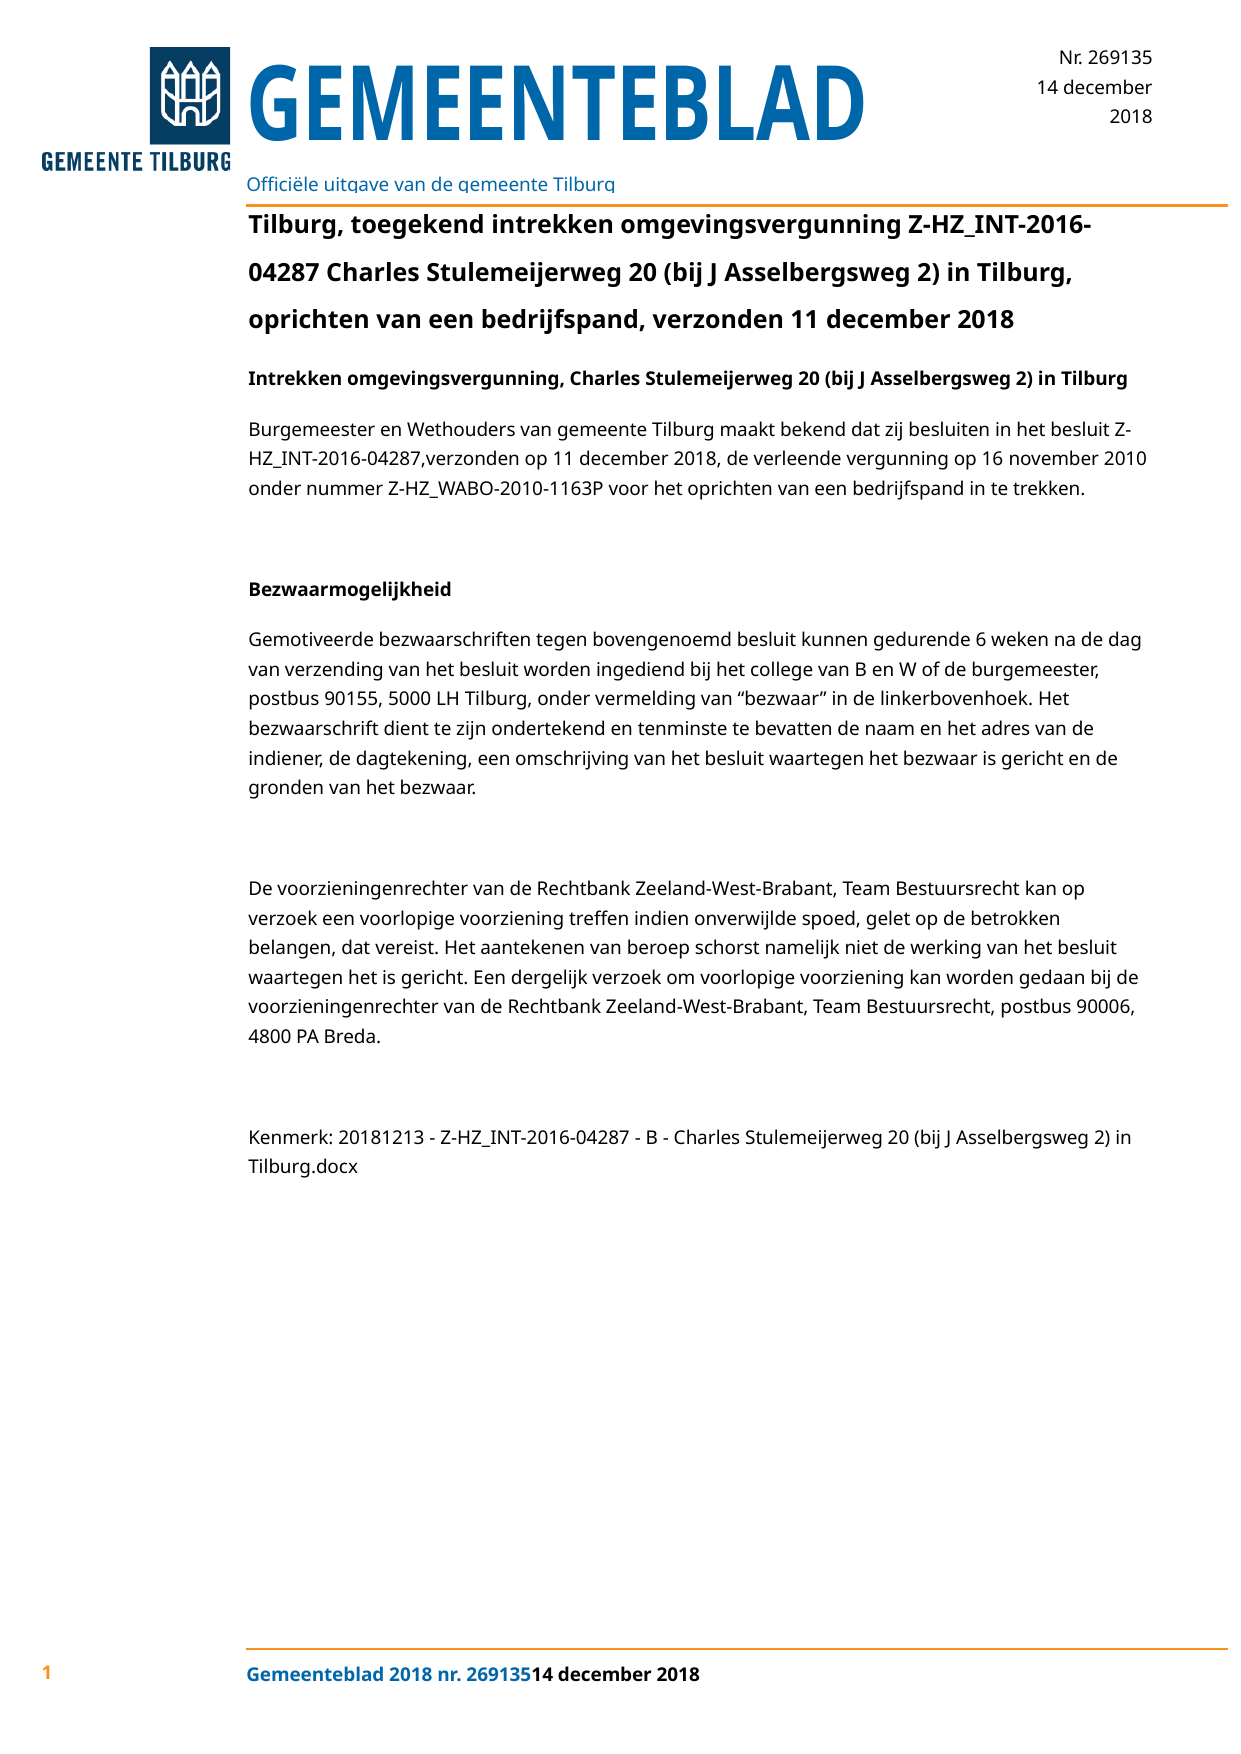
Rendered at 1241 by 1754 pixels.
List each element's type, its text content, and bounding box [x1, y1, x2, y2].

text Intrekken omgevingsvergunning, Charles Stulemeijerweg 20 (bij J Asselbergsweg 2) in Tilburg [248, 366, 1152, 391]
text De voorzieningenrechter van de Rechtbank Zeeland-West-Brabant, Team Bestuursrecht kan op verzoek een voorlopige voorziening treffen indien onverwijlde spoed, gelet op de betrokken belangen, dat vereist. Het aantekenen van beroep schorst namelijk niet de werking van het besluit waartegen het is gericht. Een dergelijk verzoek om voorlopige voorziening kan worden gedaan bij de voorzieningenrechter van de Rechtbank Zeeland-West-Brabant, Team Bestuursrecht, postbus 90006, 4800 PA Breda. [248, 875, 1152, 1049]
text Tilburg, toegekend intrekken omgevingsvergunning Z-HZ_INT-2016-04287 Charles Stulemeijerweg 20 (bij J Asselbergsweg 2) in Tilburg, oprichten van een bedrijfspand, verzonden 11 december 2018 [248, 207, 1152, 336]
text Gemotiveerde bezwaarschriften tegen bovengenoemd besluit kunnen gedurende 6 weken na de dag van verzending van het besluit worden ingediend bij het college van B en W of de burgemeester, postbus 90155, 5000 LH Tilburg, onder vermelding van “bezwaar” in de linkerbovenhoek. Het bezwaarschrift dient te zijn ondertekend en tenminste te bevatten de naam en het adres van de indiener, de dagtekening, een omschrijving van het besluit waartegen het bezwaar is gericht en de gronden van het bezwaar. [248, 626, 1152, 800]
text Bezwaarmogelijkheid [248, 576, 1152, 602]
text Kenmerk: 20181213 - Z-HZ_INT-2016-04287 - B - Charles Stulemeijerweg 20 (bij J Asselbergsweg 2) in Tilburg.docx [248, 1124, 1152, 1179]
picture [41, 47, 231, 172]
text Burgemeester en Wethouders van gemeente Tilburg maakt bekend dat zij besluiten in het besluit Z-HZ_INT-2016-04287,verzonden op 11 december 2018, de verleende vergunning op 16 november 2010 onder nummer Z-HZ_WABO-2010-1163P voor het oprichten van een bedrijfspand in te trekken. [248, 416, 1152, 501]
